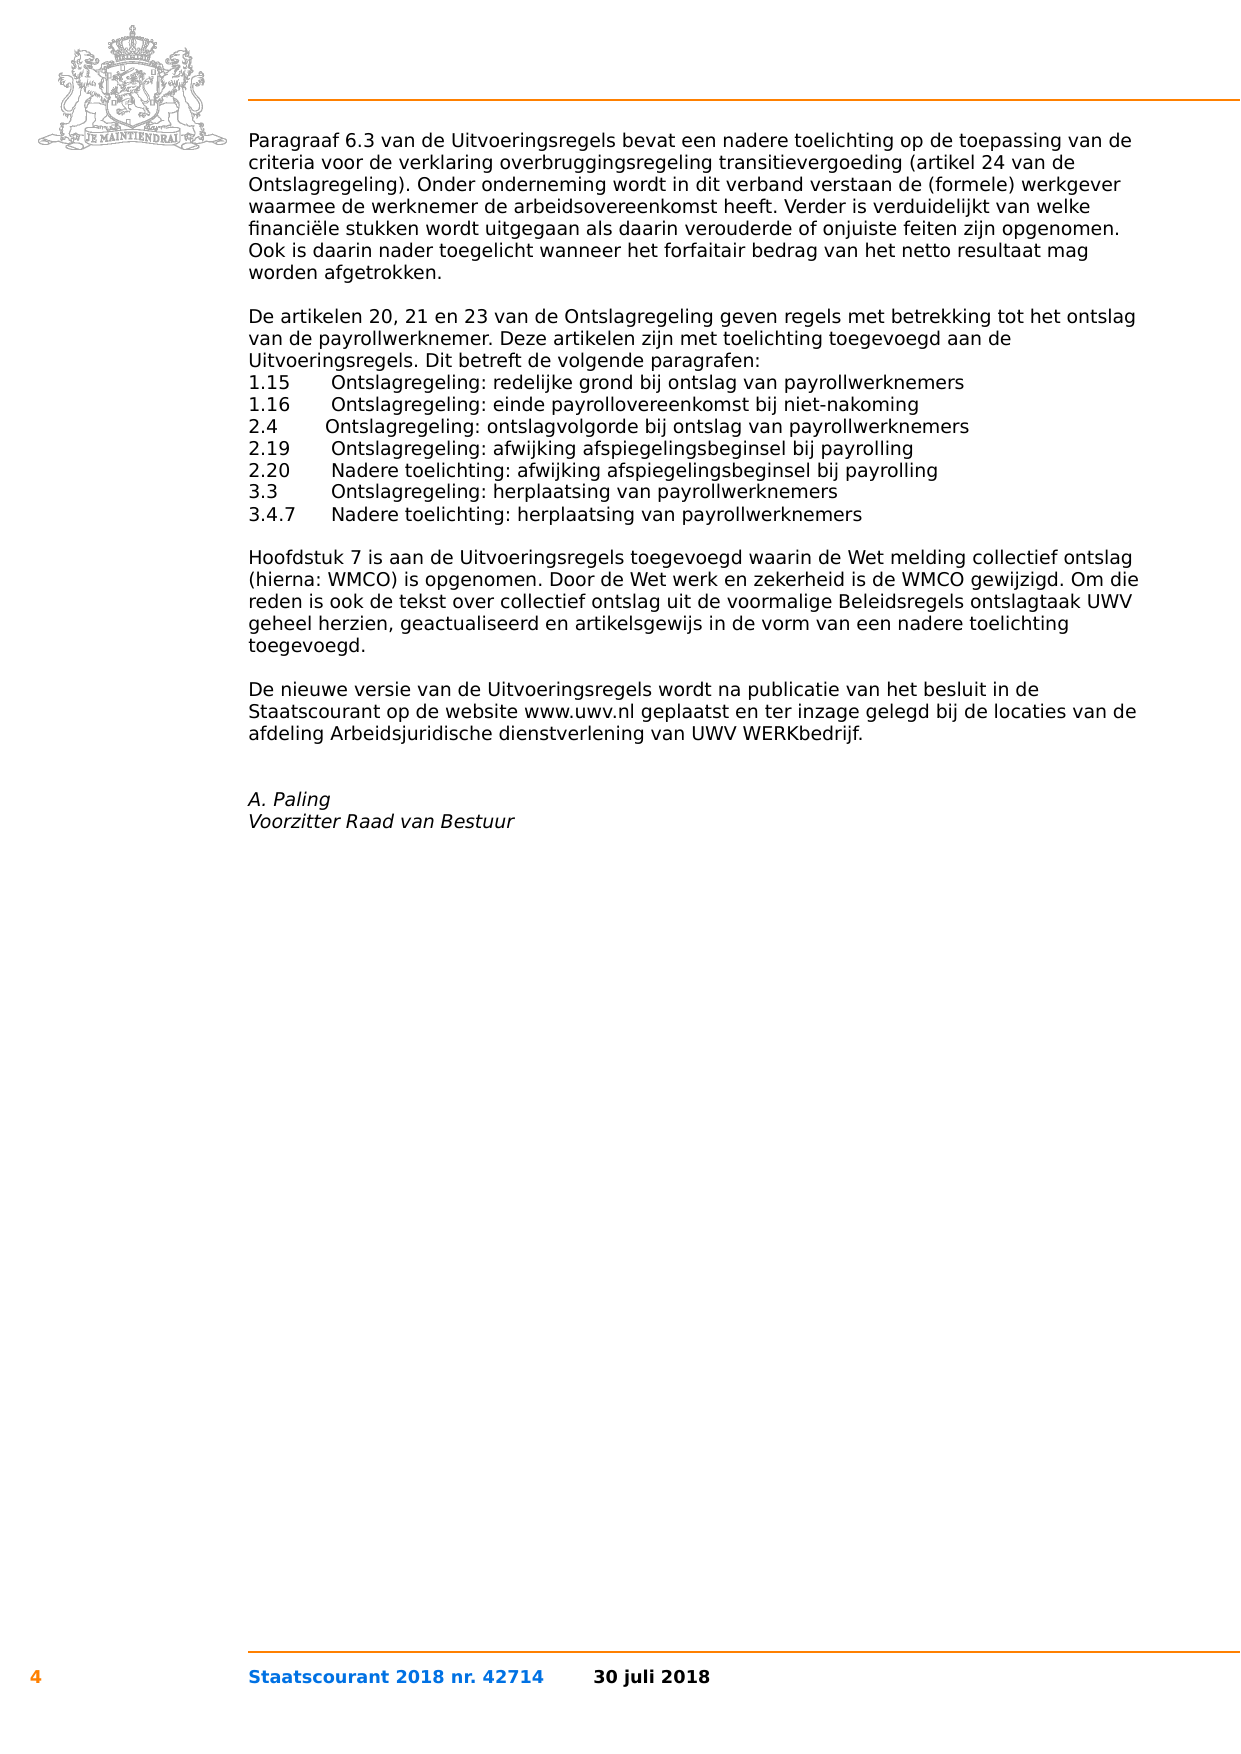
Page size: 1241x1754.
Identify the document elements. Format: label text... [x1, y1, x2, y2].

text Hoofdstuk 7 is aan de Uitvoeringsregels toegevoegd waarin de Wet melding collectief ontslag (hierna: WMCO) is opgenomen. Door de Wet werk en zekerheid is de WMCO gewijzigd. Om die reden is ook de tekst over collectief ontslag uit de voormalige Beleidsregels ontslagtaak UWV geheel herzien, geactualiseerd en artikelsgewijs in de vorm van een nadere toelichting toegevoegd. [248, 547, 1163, 657]
text 3.3 Ontslagregeling: herplaatsing van payrollwerknemers [248, 481, 1163, 503]
text Paragraaf 6.3 van de Uitvoeringsregels bevat een nadere toelichting op de toepassing van de criteria voor de verklaring overbruggingsregeling transitievergoeding (artikel 24 van de Ontslagregeling). Onder onderneming wordt in dit verband verstaan de (formele) werkgever waarmee de werknemer de arbeidsovereenkomst heeft. Verder is verduidelijkt van welke financiële stukken wordt uitgegaan als daarin verouderde of onjuiste feiten zijn opgenomen. Ook is daarin nader toegelicht wanneer het forfaitair bedrag van het netto resultaat mag worden afgetrokken. [248, 130, 1163, 284]
text De nieuwe versie van de Uitvoeringsregels wordt na publicatie van het besluit in de Staatscourant op de website www.uwv.nl geplaatst en ter inzage gelegd bij de locaties van de afdeling Arbeidsjuridische dienstverlening van UWV WERKbedrijf. [248, 679, 1163, 745]
text 2.4 Ontslagregeling: ontslagvolgorde bij ontslag van payrollwerknemers [248, 416, 1163, 437]
text 1.16 Ontslagregeling: einde payrollovereenkomst bij niet-nakoming [248, 393, 1163, 416]
picture [38, 25, 227, 150]
text De artikelen 20, 21 en 23 van de Ontslagregeling geven regels met betrekking tot het ontslag van de payrollwerknemer. Deze artikelen zijn met toelichting toegevoegd aan de Uitvoeringsregels. Dit betreft de volgende paragrafen: [248, 306, 1163, 372]
text A. Paling Voorzitter Raad van Bestuur [248, 767, 1163, 833]
text 3.4.7 Nadere toelichting: herplaatsing van payrollwerknemers [248, 503, 1163, 525]
text 2.19 Ontslagregeling: afwijking afspiegelingsbeginsel bij payrolling [248, 437, 1163, 459]
text 1.15 Ontslagregeling: redelijke grond bij ontslag van payrollwerknemers [248, 372, 1163, 393]
text 2.20 Nadere toelichting: afwijking afspiegelingsbeginsel bij payrolling [248, 459, 1163, 481]
